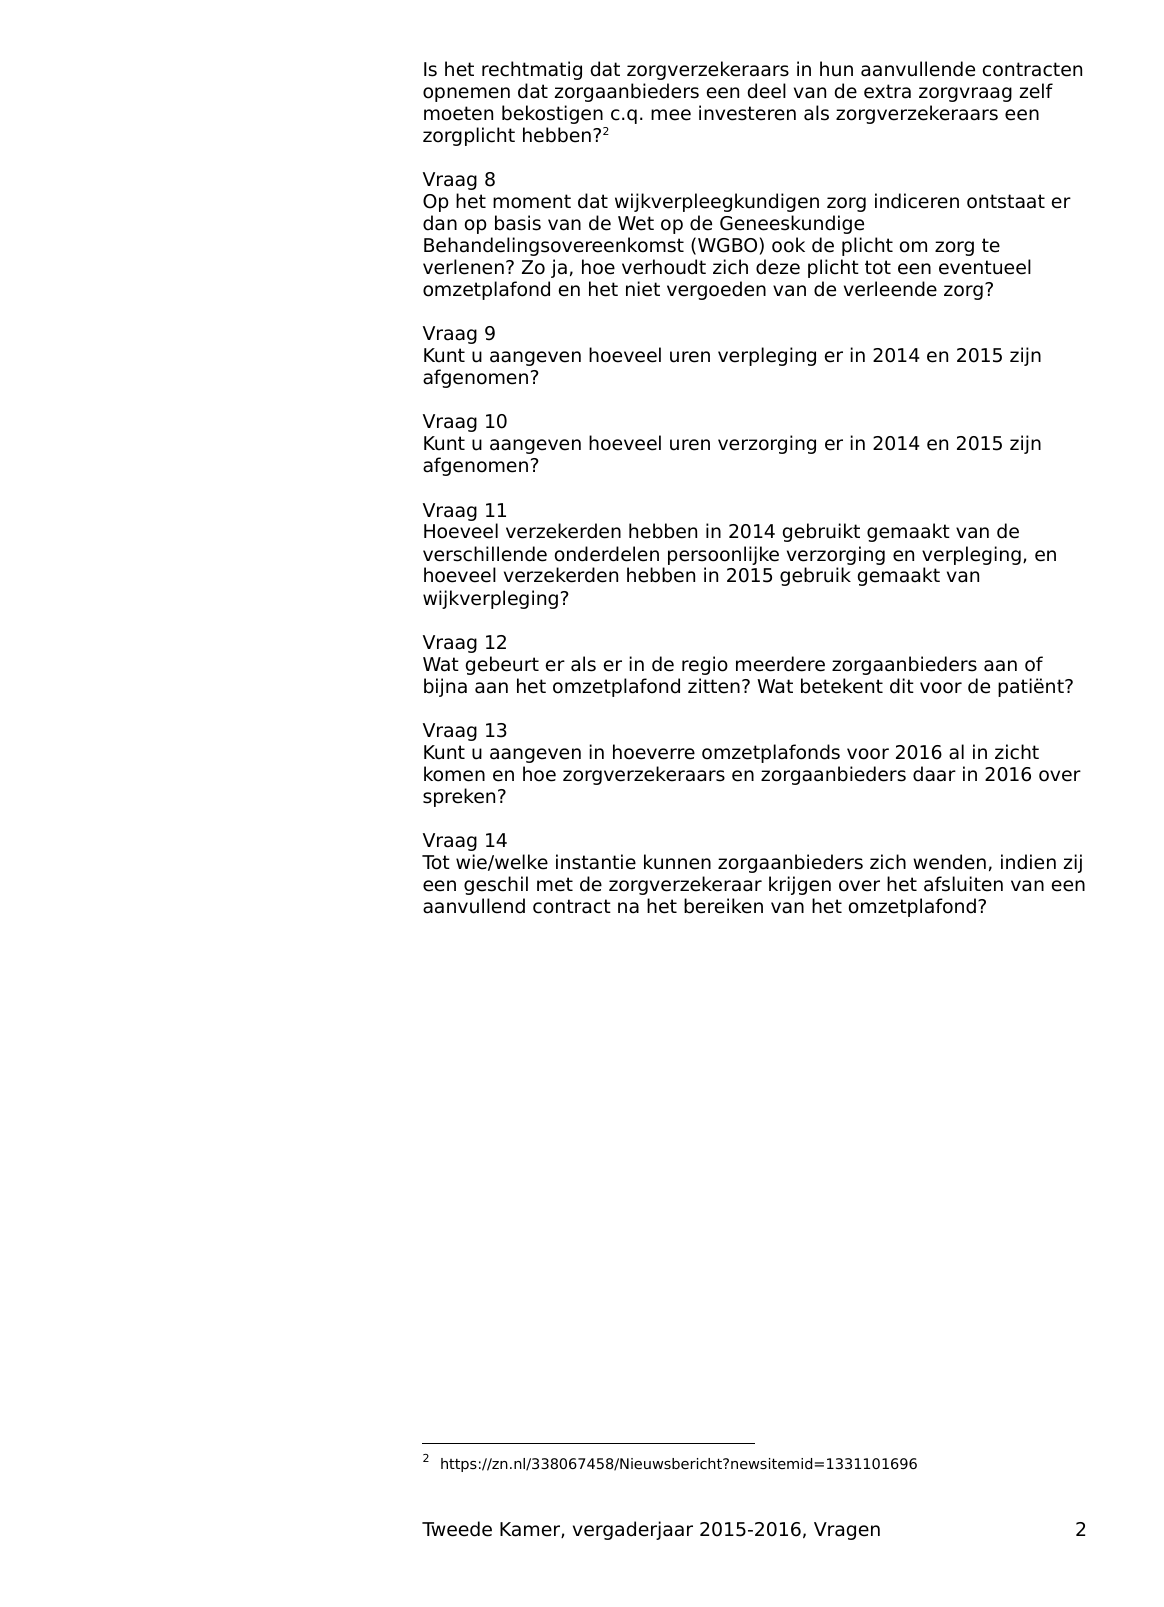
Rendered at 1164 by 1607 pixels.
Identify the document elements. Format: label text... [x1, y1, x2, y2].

text Vraag 13 [422, 720, 1087, 742]
text Tot wie/welke instantie kunnen zorgaanbieders zich wenden, indien zij een geschil met de zorgverzekeraar krijgen over het afsluiten van een aanvullend contract na het bereiken van het omzetplafond? [422, 852, 1087, 918]
text Vraag 8 [422, 169, 1087, 191]
text Vraag 10 [422, 411, 1087, 433]
text Wat gebeurt er als er in de regio meerdere zorgaanbieders aan of bijna aan het omzetplafond zitten? Wat betekent dit voor de patiënt? [422, 653, 1087, 697]
text Kunt u aangeven hoeveel uren verpleging er in 2014 en 2015 zijn afgenomen? [422, 345, 1087, 389]
text Kunt u aangeven in hoeverre omzetplafonds voor 2016 al in zicht komen en hoe zorgverzekeraars en zorgaanbieders daar in 2016 over spreken? [422, 742, 1087, 808]
text https://zn.nl/338067458/Nieuwsbericht?newsitemid=1331101696 [422, 1452, 1087, 1474]
text Vraag 12 [422, 632, 1087, 653]
text Vraag 9 [422, 323, 1087, 345]
text Op het moment dat wijkverpleegkundigen zorg indiceren ontstaat er dan op basis van de Wet op de Geneeskundige Behandelingsovereenkomst (WGBO) ook de plicht om zorg te verlenen? Zo ja, hoe verhoudt zich deze plicht tot een eventueel omzetplafond en het niet vergoeden van de verleende zorg? [422, 191, 1087, 301]
text Vraag 14 [422, 830, 1087, 852]
text Vraag 11 [422, 499, 1087, 521]
text Kunt u aangeven hoeveel uren verzorging er in 2014 en 2015 zijn afgenomen? [422, 433, 1087, 477]
text Hoeveel verzekerden hebben in 2014 gebruikt gemaakt van de verschillende onderdelen persoonlijke verzorging en verpleging, en hoeveel verzekerden hebben in 2015 gebruik gemaakt van wijkverpleging? [422, 521, 1087, 609]
text Is het rechtmatig dat zorgverzekeraars in hun aanvullende contracten opnemen dat zorgaanbieders een deel van de extra zorgvraag zelf moeten bekostigen c.q. mee investeren als zorgverzekeraars een zorgplicht hebben? [422, 59, 1087, 147]
